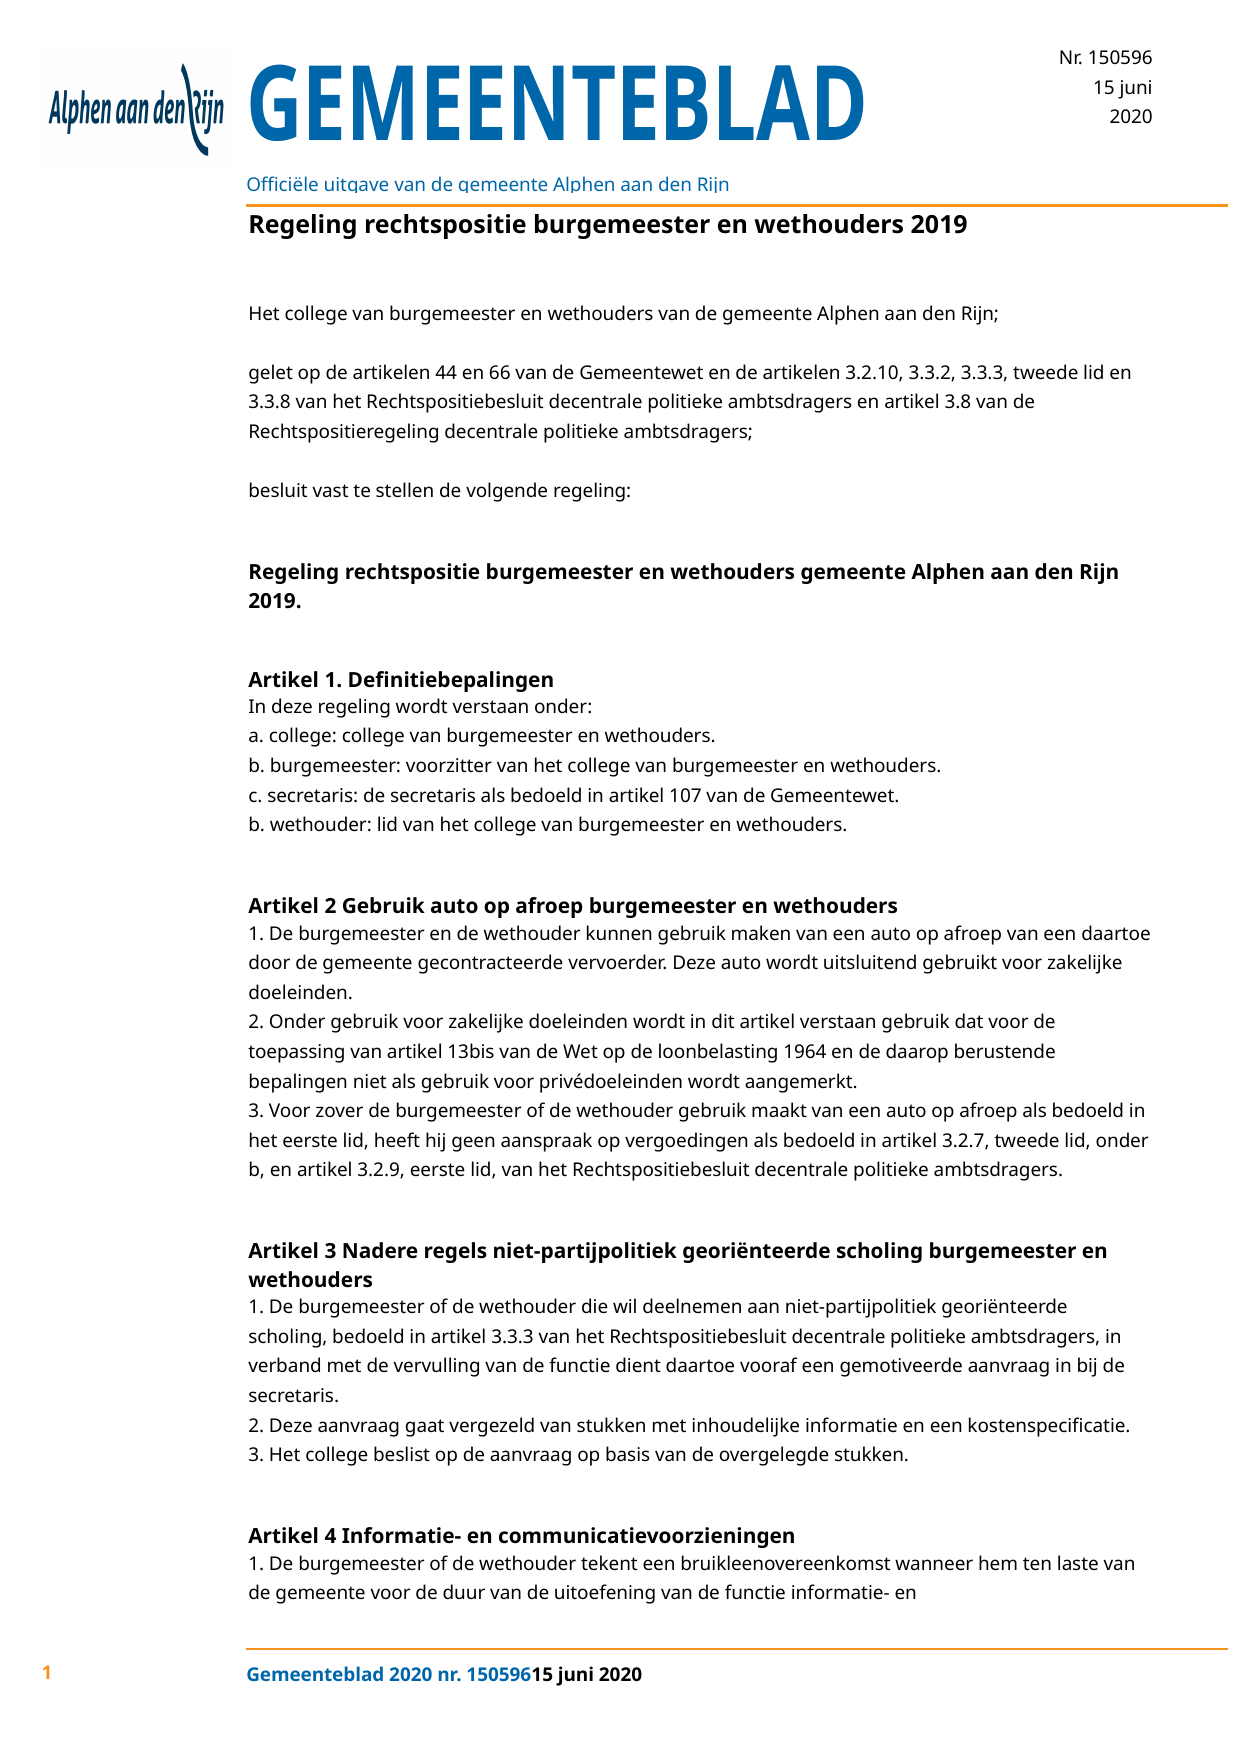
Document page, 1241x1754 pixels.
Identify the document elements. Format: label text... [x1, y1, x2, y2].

text Artikel 1. Definitiebepalingen [248, 665, 1152, 693]
text b. wethouder: lid van het college van burgemeester en wethouders. [248, 811, 1152, 837]
picture [41, 47, 231, 172]
text 1. De burgemeester of de wethouder die wil deelnemen aan niet-partijpolitiek georiënteerde scholing, bedoeld in artikel 3.3.3 van het Rechtspositiebesluit decentrale politieke ambtsdragers, in verband met de vervulling van de functie dient daartoe vooraf een gemotiveerde aanvraag in bij de secretaris. [248, 1293, 1152, 1408]
text Regeling rechtspositie burgemeester en wethouders gemeente Alphen aan den Rijn 2019. [248, 557, 1152, 614]
text Artikel 3 Nadere regels niet-partijpolitiek georiënteerde scholing burgemeester en wethouders [248, 1237, 1152, 1293]
text c. secretaris: de secretaris als bedoeld in artikel 107 van de Gemeentewet. [248, 782, 1152, 808]
text 2. Deze aanvraag gaat vergezeld van stukken met inhoudelijke informatie en een kostenspecificatie. [248, 1412, 1152, 1437]
text 3. Het college beslist op de aanvraag op basis van de overgelegde stukken. [248, 1441, 1152, 1467]
text 3. Voor zover de burgemeester of de wethouder gebruik maakt van een auto op afroep als bedoeld in het eerste lid, heeft hij geen aanspraak op vergoedingen als bedoeld in artikel 3.2.7, tweede lid, onder b, en artikel 3.2.9, eerste lid, van het Rechtspositiebesluit decentrale politieke ambtsdragers. [248, 1097, 1152, 1182]
text Artikel 4 Informatie- en communicatievoorzieningen [248, 1521, 1152, 1550]
text gelet op de artikelen 44 en 66 van de Gemeentewet en de artikelen 3.2.10, 3.3.2, 3.3.3, tweede lid en 3.3.8 van het Rechtspositiebesluit decentrale politieke ambtsdragers en artikel 3.8 van de Rechtspositieregeling decentrale politieke ambtsdragers; [248, 359, 1152, 444]
text 1. De burgemeester of de wethouder tekent een bruikleenovereenkomst wanneer hem ten laste van de gemeente voor de duur van de uitoefening van de functie informatie- en [248, 1550, 1152, 1605]
text Regeling rechtspositie burgemeester en wethouders 2019 [248, 207, 1152, 241]
text Het college van burgemeester en wethouders van de gemeente Alphen aan den Rijn; [248, 300, 1152, 326]
text 2. Onder gebruik voor zakelijke doeleinden wordt in dit artikel verstaan gebruik dat voor de toepassing van artikel 13bis van de Wet op de loonbelasting 1964 en de daarop berustende bepalingen niet als gebruik voor privédoeleinden wordt aangemerkt. [248, 1009, 1152, 1093]
text besluit vast te stellen de volgende regeling: [248, 477, 1152, 503]
text Artikel 2 Gebruik auto op afroep burgemeester en wethouders [248, 891, 1152, 920]
text b. burgemeester: voorzitter van het college van burgemeester en wethouders. [248, 752, 1152, 778]
text a. college: college van burgemeester en wethouders. [248, 723, 1152, 748]
text 1. De burgemeester en de wethouder kunnen gebruik maken van een auto op afroep van een daartoe door de gemeente gecontracteerde vervoerder. Deze auto wordt uitsluitend gebruikt voor zakelijke doeleinden. [248, 920, 1152, 1005]
text In deze regeling wordt verstaan onder: [248, 693, 1152, 719]
